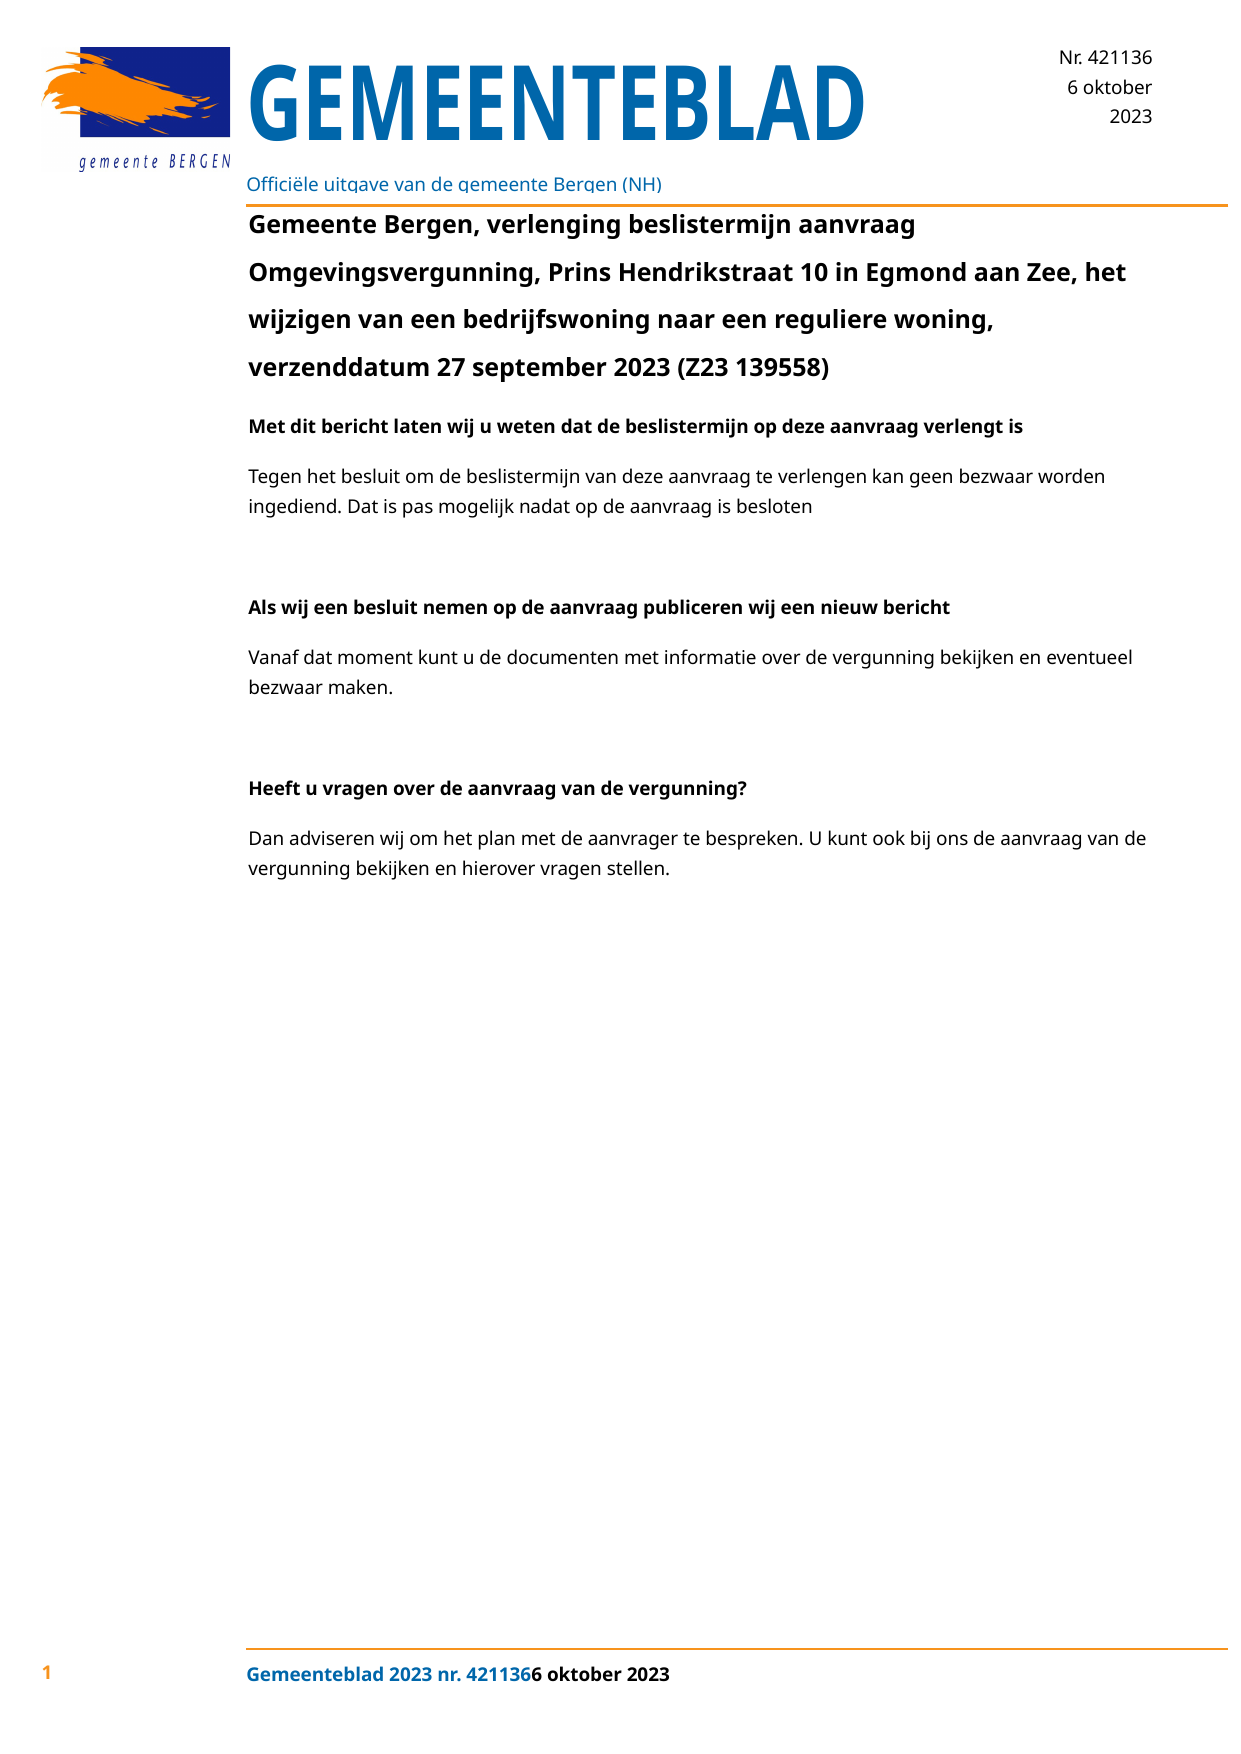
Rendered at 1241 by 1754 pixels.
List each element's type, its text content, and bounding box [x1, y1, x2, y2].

text Heeft u vragen over de aanvraag van de vergunning? [248, 775, 1152, 801]
text Dan adviseren wij om het plan met de aanvrager te bespreken. U kunt ook bij ons de aanvraag van de vergunning bekijken en hierover vragen stellen. [248, 825, 1152, 881]
text Als wij een besluit nemen op de aanvraag publiceren wij een nieuw bericht [248, 594, 1152, 620]
text Gemeente Bergen, verlenging beslistermijn aanvraag Omgevingsvergunning, Prins Hendrikstraat 10 in Egmond aan Zee, het wijzigen van een bedrijfswoning naar een reguliere woning, verzenddatum 27 september 2023 (Z23 139558) [248, 207, 1152, 384]
text Vanaf dat moment kunt u de documenten met informatie over de vergunning bekijken en eventueel bezwaar maken. [248, 644, 1152, 700]
text Tegen het besluit om de beslistermijn van deze aanvraag te verlengen kan geen bezwaar worden ingediend. Dat is pas mogelijk nadat op de aanvraag is besloten [248, 463, 1152, 519]
picture [41, 47, 231, 172]
text Met dit bericht laten wij u weten dat de beslistermijn op deze aanvraag verlengt is [248, 413, 1152, 439]
